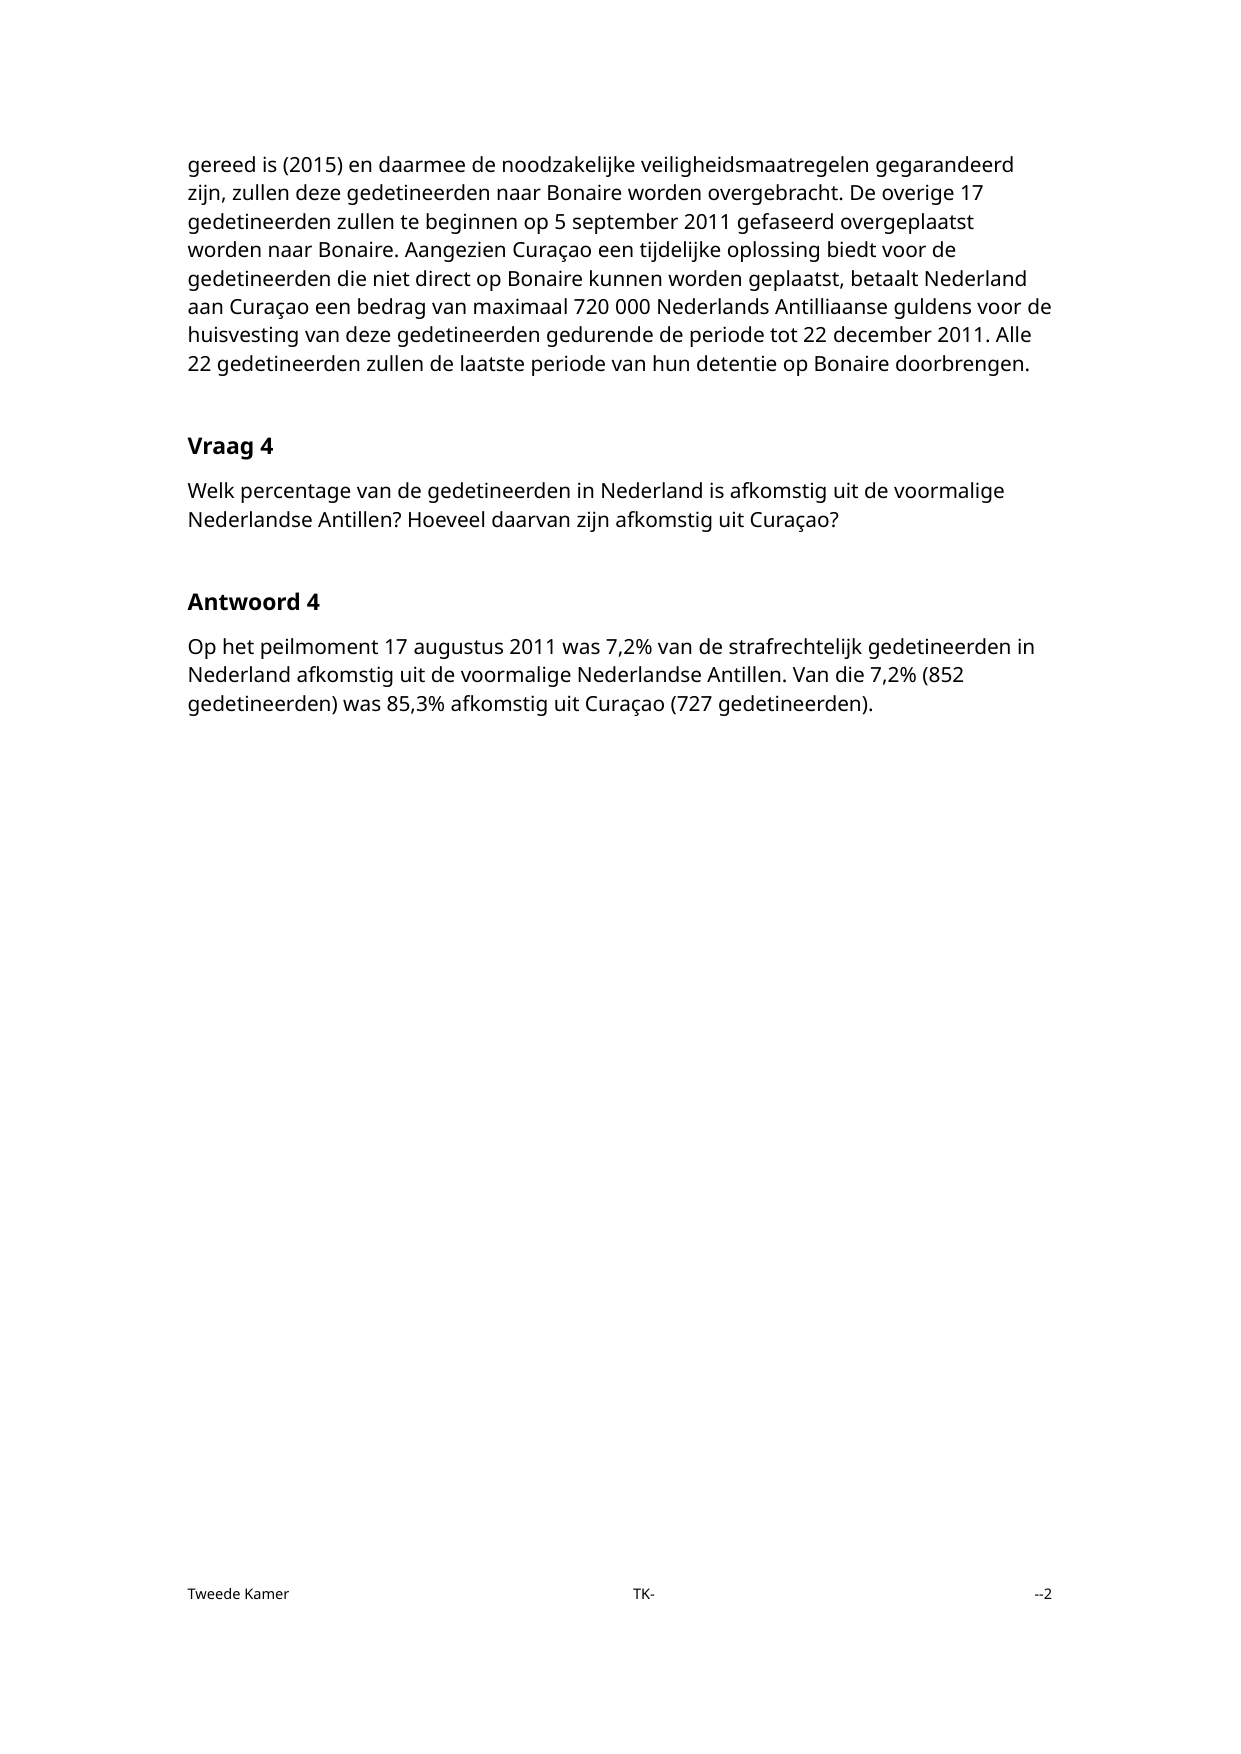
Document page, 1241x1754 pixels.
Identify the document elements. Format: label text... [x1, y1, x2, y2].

text Welk percentage van de gedetineerden in Nederland is afkomstig uit de voormalige Nederlandse Antillen? Hoeveel daarvan zijn afkomstig uit Curaçao? [187, 476, 1053, 533]
subtitle Vraag 4 [187, 430, 1053, 461]
text Op het peilmoment 17 augustus 2011 was 7,2% van de strafrechtelijk gedetineerden in Nederland afkomstig uit de voormalige Nederlandse Antillen. Van die 7,2% (852 gedetineerden) was 85,3% afkomstig uit Curaçao (727 gedetineerden). [187, 632, 1053, 717]
text gereed is (2015) en daarmee de noodzakelijke veiligheidsmaatregelen gegarandeerd zijn, zullen deze gedetineerden naar Bonaire worden overgebracht. De overige 17 gedetineerden zullen te beginnen op 5 september 2011 gefaseerd overgeplaatst worden naar Bonaire. Aangezien Curaçao een tijdelijke oplossing biedt voor de gedetineerden die niet direct op Bonaire kunnen worden geplaatst, betaalt Nederland aan Curaçao een bedrag van maximaal 720 000 Nederlands Antilliaanse guldens voor de huisvesting van deze gedetineerden gedurende de periode tot 22 december 2011. Alle 22 gedetineerden zullen de laatste periode van hun detentie op Bonaire doorbrengen. [187, 150, 1053, 377]
subtitle Antwoord 4 [187, 586, 1053, 617]
